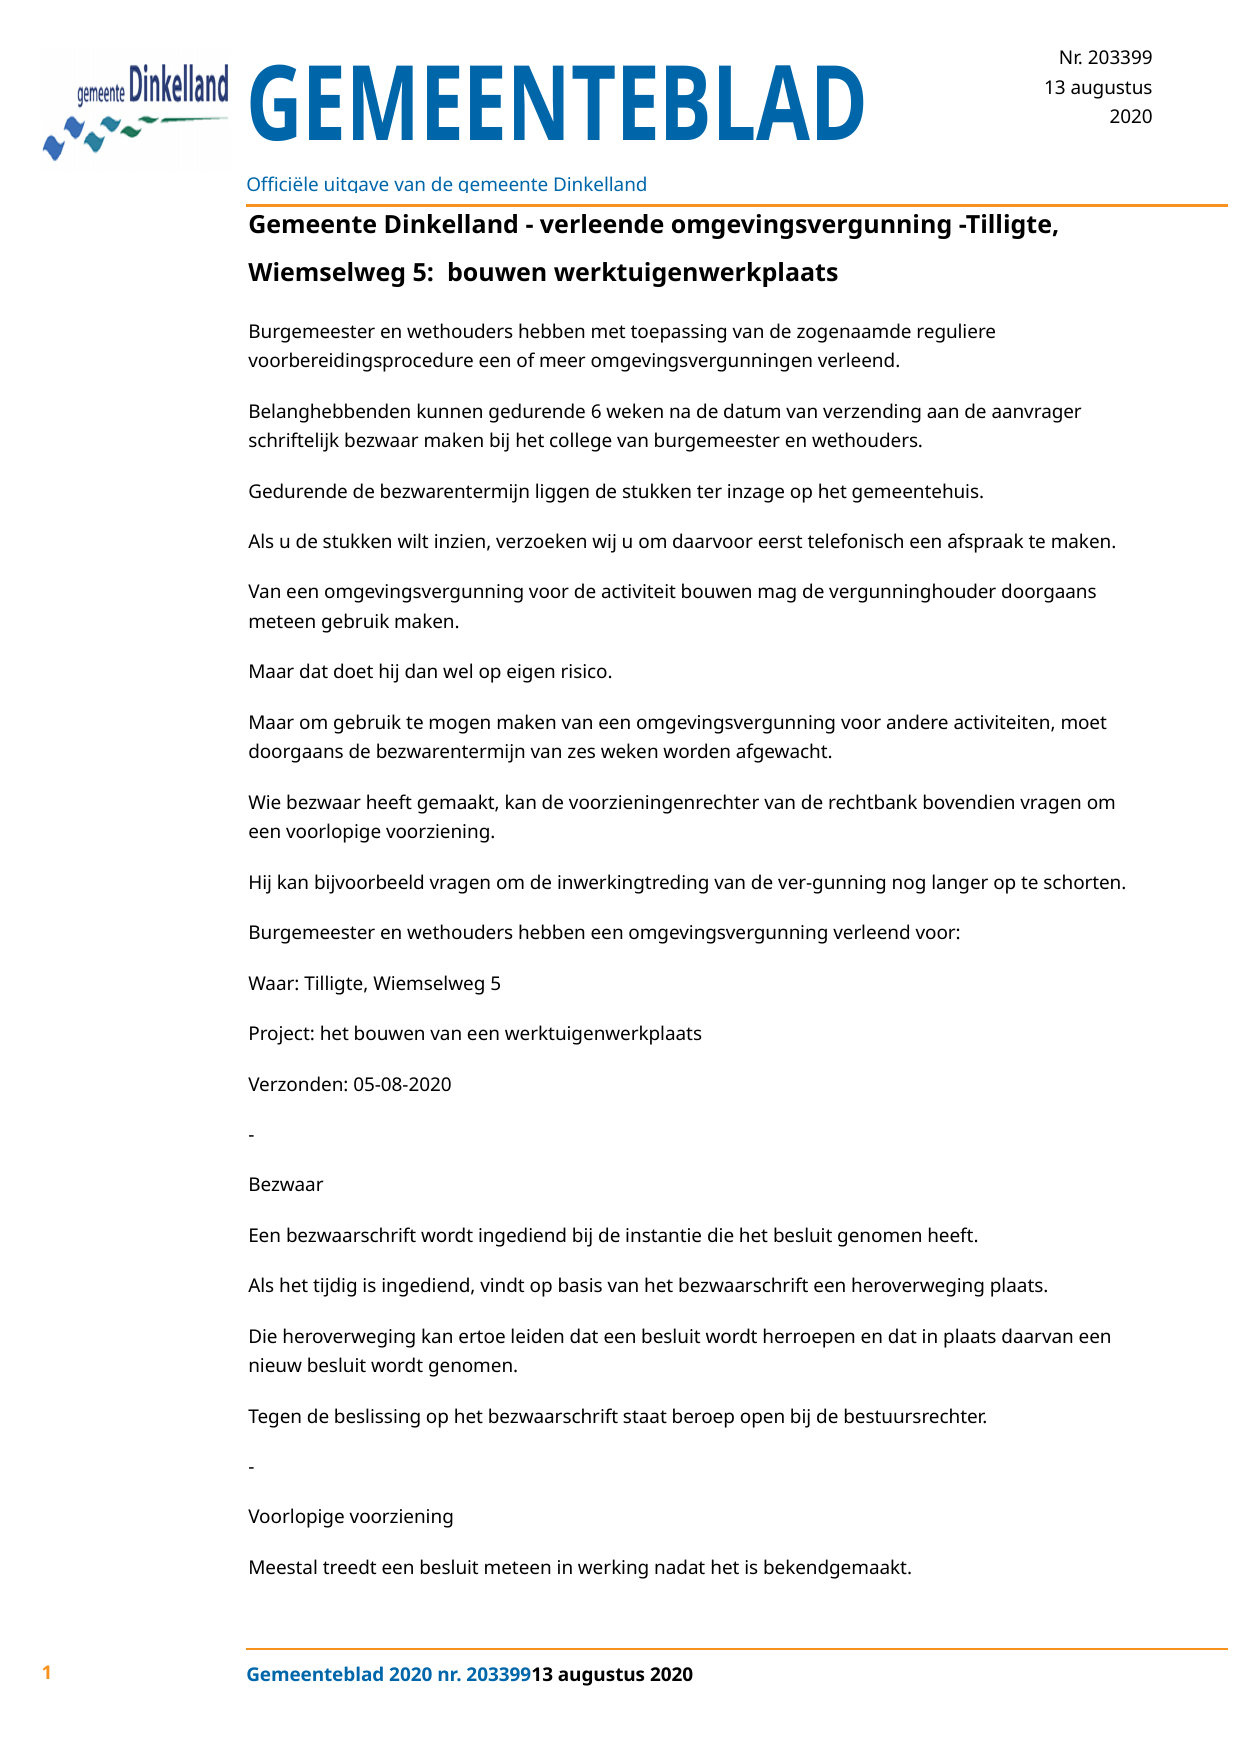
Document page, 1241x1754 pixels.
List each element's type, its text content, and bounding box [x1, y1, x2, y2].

text Maar dat doet hij dan wel op eigen risico. [248, 659, 1152, 684]
text Project: het bouwen van een werktuigenwerkplaats [248, 1020, 1152, 1046]
text Als het tijdig is ingediend, vindt op basis van het bezwaarschrift een heroverweging plaats. [248, 1272, 1152, 1298]
text Die heroverweging kan ertoe leiden dat een besluit wordt herroepen en dat in plaats daarvan een nieuw besluit wordt genomen. [248, 1323, 1152, 1378]
text Als u de stukken wilt inzien, verzoeken wij u om daarvoor eerst telefonisch een afspraak te maken. [248, 528, 1152, 554]
text - [248, 1121, 1152, 1147]
text Gedurende de bezwarentermijn liggen de stukken ter inzage op het gemeentehuis. [248, 478, 1152, 504]
text Belanghebbenden kunnen gedurende 6 weken na de datum van verzending aan de aanvrager schriftelijk bezwaar maken bij het college van burgemeester en wethouders. [248, 398, 1152, 453]
text Burgemeester en wethouders hebben met toepassing van de zogenaamde reguliere voorbereidingsprocedure een of meer omgevingsvergunningen verleend. [248, 318, 1152, 373]
text Waar: Tilligte, Wiemselweg 5 [248, 970, 1152, 996]
text Burgemeester en wethouders hebben een omgevingsvergunning verleend voor: [248, 919, 1152, 945]
text Bezwaar [248, 1172, 1152, 1197]
text Hij kan bijvoorbeeld vragen om de inwerkingtreding van de ver-gunning nog langer op te schorten. [248, 869, 1152, 895]
picture [41, 47, 231, 172]
text Voorlopige voorziening [248, 1504, 1152, 1529]
text - [248, 1453, 1152, 1479]
text Een bezwaarschrift wordt ingediend bij de instantie die het besluit genomen heeft. [248, 1222, 1152, 1248]
text Gemeente Dinkelland - verleende omgevingsvergunning -Tilligte, Wiemselweg 5: bouwen werktuigenwerkplaats [248, 207, 1152, 288]
text Meestal treedt een besluit meteen in werking nadat het is bekendgemaakt. [248, 1554, 1152, 1580]
text Verzonden: 05-08-2020 [248, 1071, 1152, 1097]
text Tegen de beslissing op het bezwaarschrift staat beroep open bij de bestuursrechter. [248, 1403, 1152, 1429]
text Maar om gebruik te mogen maken van een omgevingsvergunning voor andere activiteiten, moet doorgaans de bezwarentermijn van zes weken worden afgewacht. [248, 709, 1152, 764]
text Wie bezwaar heeft gemaakt, kan de voorzieningenrechter van de rechtbank bovendien vragen om een voorlopige voorziening. [248, 789, 1152, 844]
text Van een omgevingsvergunning voor de activiteit bouwen mag de vergunninghouder doorgaans meteen gebruik maken. [248, 579, 1152, 634]
